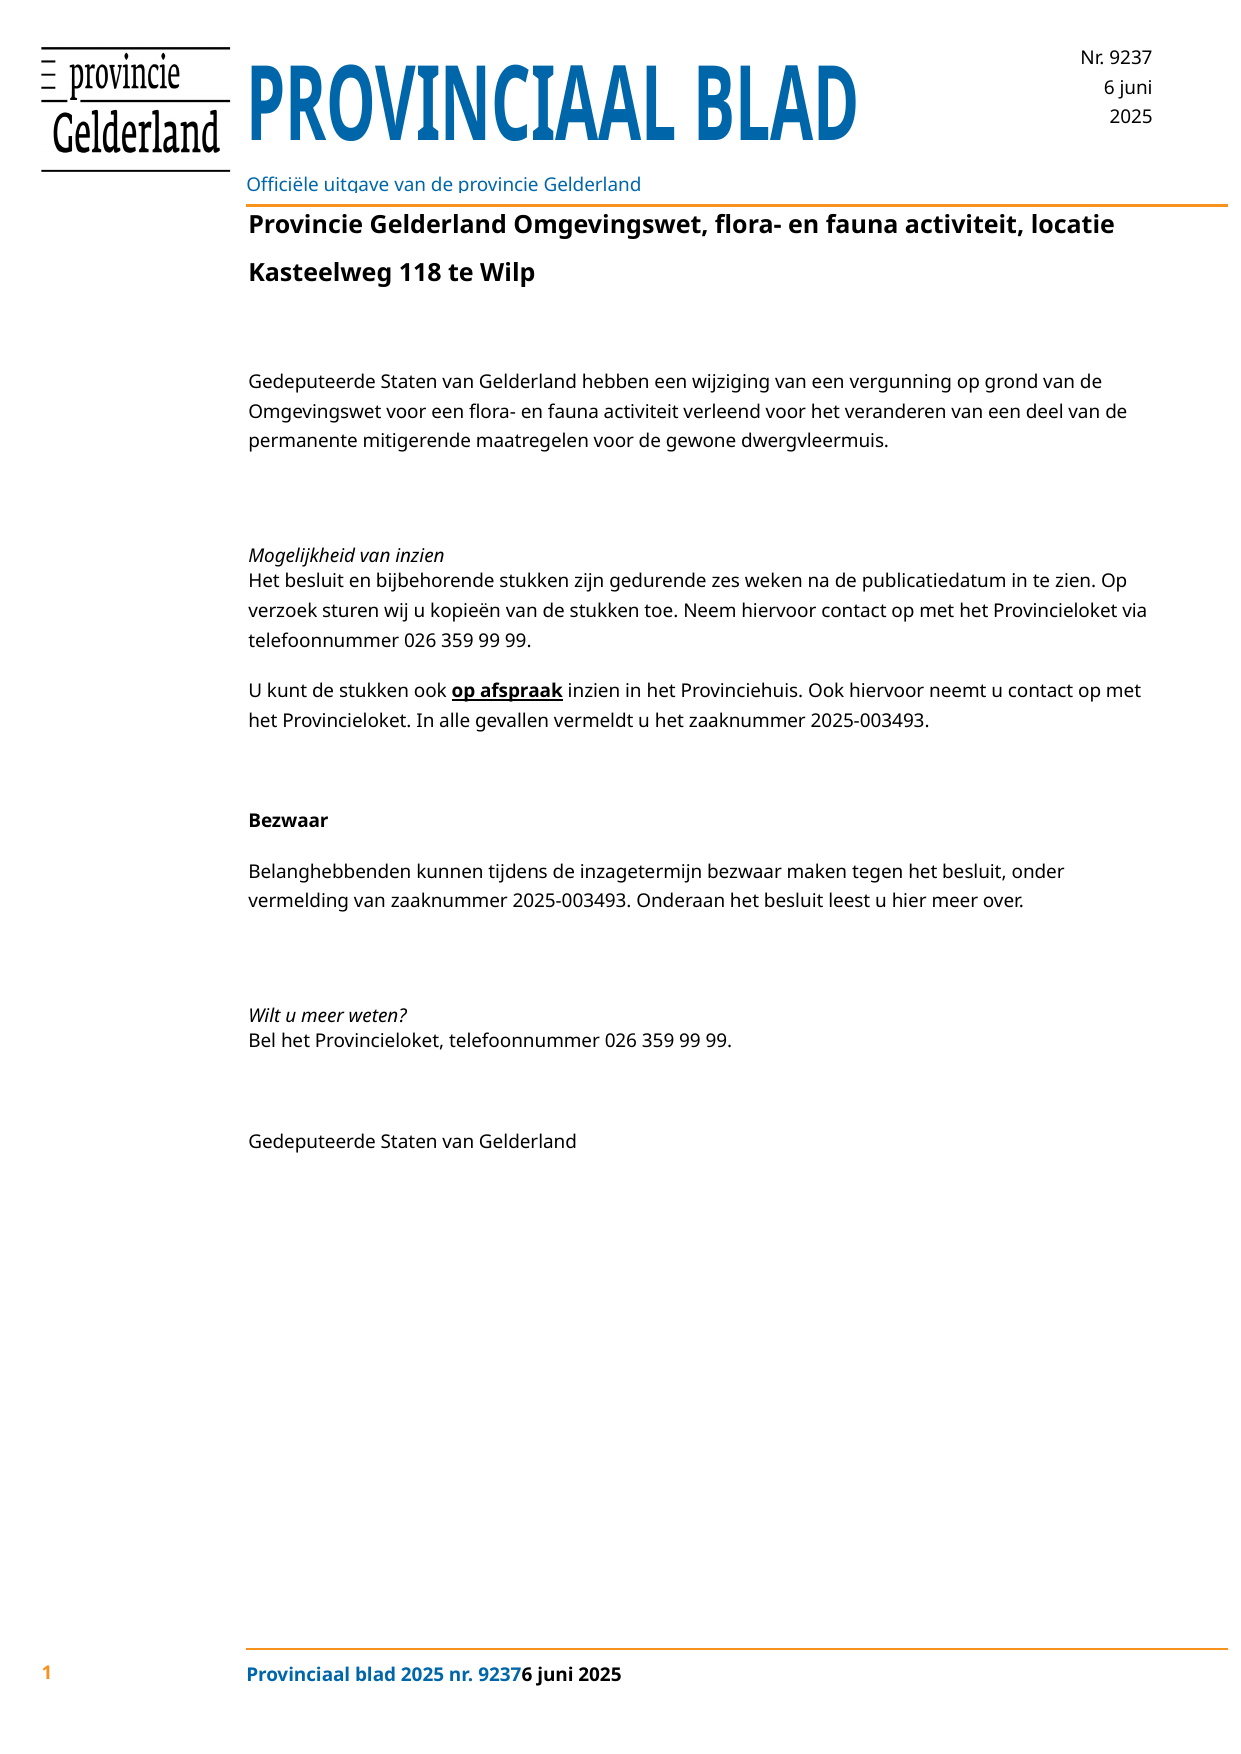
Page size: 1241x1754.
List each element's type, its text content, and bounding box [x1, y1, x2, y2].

text Bezwaar [248, 808, 1152, 833]
text Mogelijkheid van inzien [248, 542, 1152, 568]
text Wilt u meer weten? [248, 1002, 1152, 1028]
text U kunt de stukken ook op afspraak inzien in het Provinciehuis. Ook hiervoor neemt u contact op met het Provincieloket. In alle gevallen vermeldt u het zaaknummer 2025-003493. [248, 677, 1152, 732]
text Provincie Gelderland Omgevingswet, flora- en fauna activiteit, locatie Kasteelweg 118 te Wilp [248, 207, 1152, 288]
picture [41, 47, 231, 172]
text Gedeputeerde Staten van Gelderland [248, 1128, 1152, 1154]
text Bel het Provincieloket, telefoonnummer 026 359 99 99. [248, 1028, 1152, 1053]
text Belanghebbenden kunnen tijdens de inzagetermijn bezwaar maken tegen het besluit, onder vermelding van zaaknummer 2025-003493. Onderaan het besluit leest u hier meer over. [248, 858, 1152, 913]
text Gedeputeerde Staten van Gelderland hebben een wijziging van een vergunning op grond van de Omgevingswet voor een flora- en fauna activiteit verleend voor het veranderen van een deel van de permanente mitigerende maatregelen voor de gewone dwergvleermuis. [248, 368, 1152, 453]
text Het besluit en bijbehorende stukken zijn gedurende zes weken na de publicatiedatum in te zien. Op verzoek sturen wij u kopieën van de stukken toe. Neem hiervoor contact op met het Provincieloket via telefoonnummer 026 359 99 99. [248, 568, 1152, 652]
